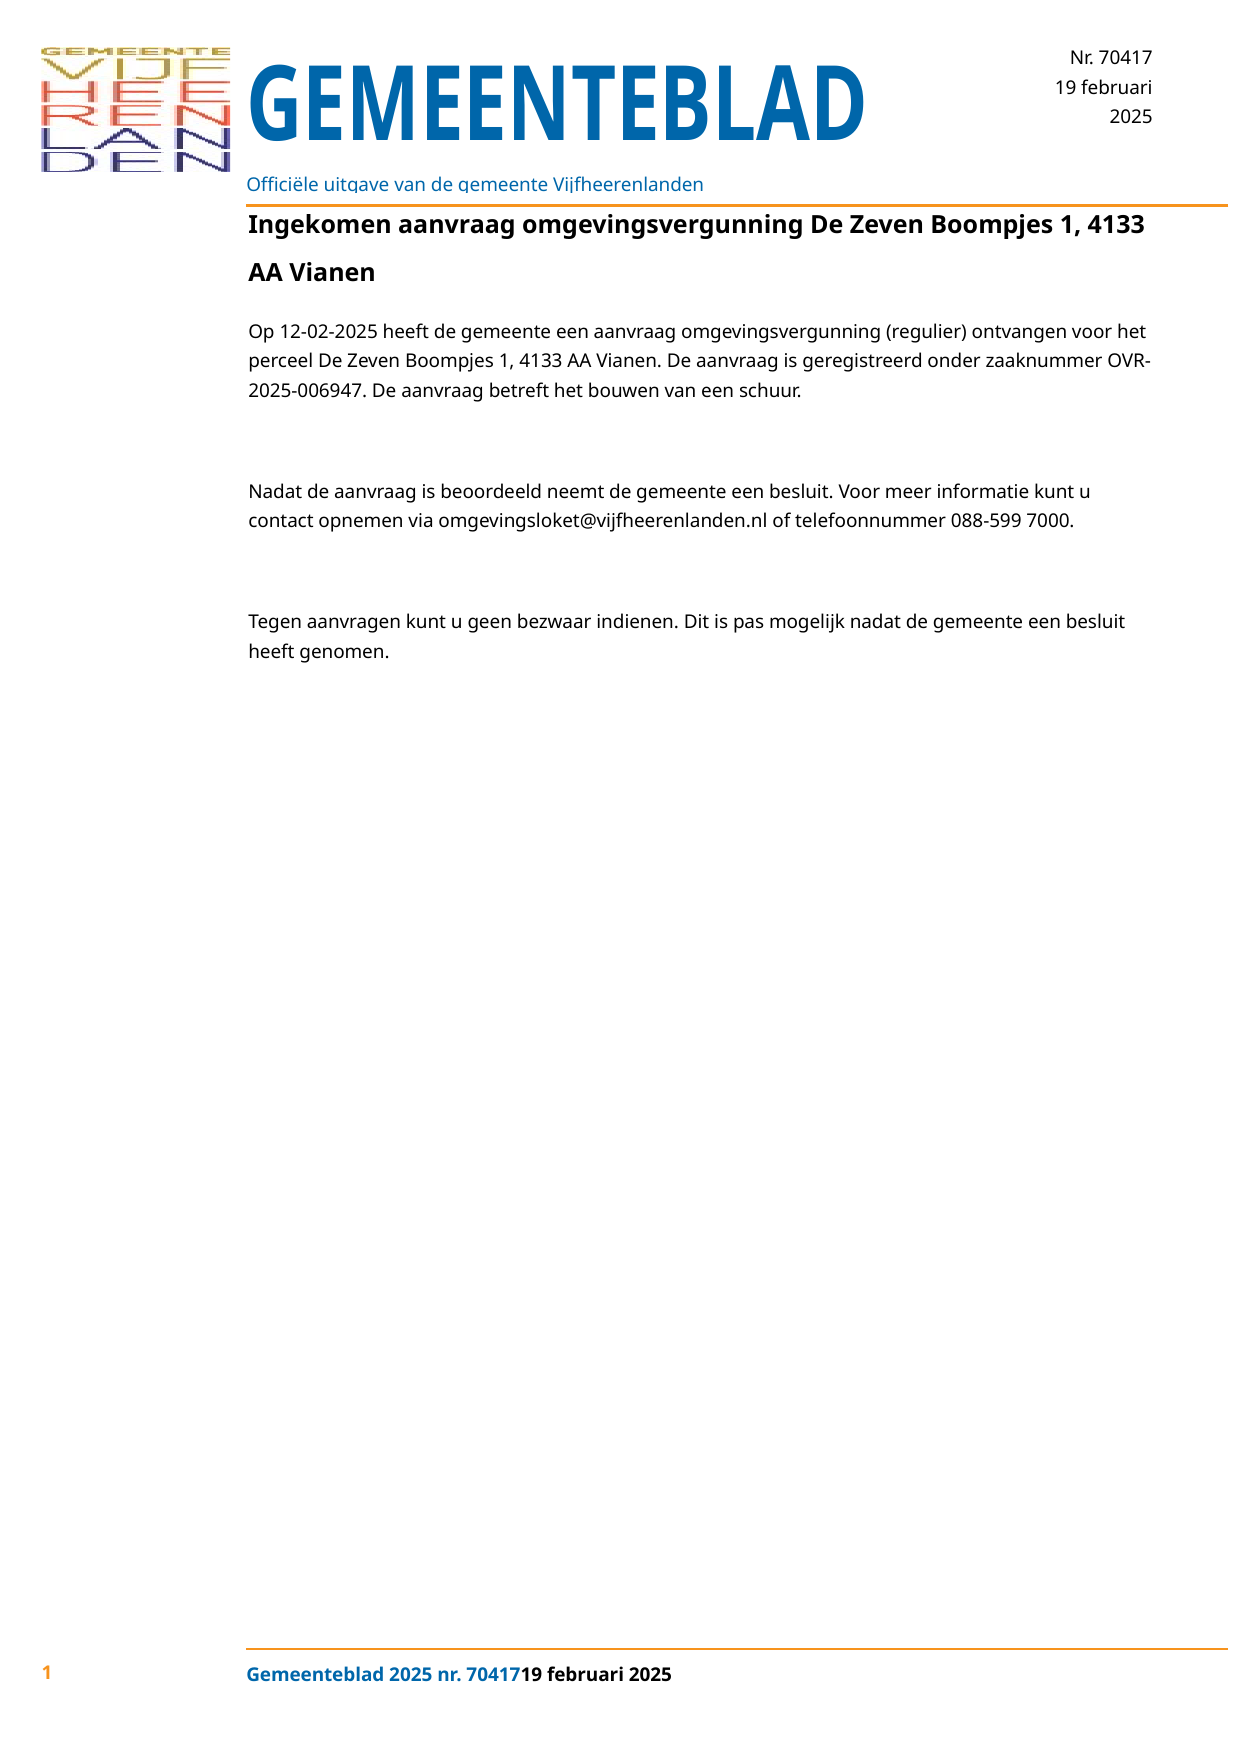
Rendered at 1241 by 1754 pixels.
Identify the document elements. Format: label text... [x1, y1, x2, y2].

text Tegen aanvragen kunt u geen bezwaar indienen. Dit is pas mogelijk nadat de gemeente een besluit heeft genomen. [248, 608, 1152, 664]
text Ingekomen aanvraag omgevingsvergunning De Zeven Boompjes 1, 4133 AA Vianen [248, 207, 1152, 288]
text Op 12-02-2025 heeft de gemeente een aanvraag omgevingsvergunning (regulier) ontvangen voor het perceel De Zeven Boompjes 1, 4133 AA Vianen. De aanvraag is geregistreerd onder zaaknummer OVR-2025-006947. De aanvraag betreft het bouwen van een schuur. [248, 318, 1152, 403]
text Nadat de aanvraag is beoordeeld neemt de gemeente een besluit. Voor meer informatie kunt u contact opnemen via omgevingsloket@vijfheerenlanden.nl of telefoonnummer 088-599 7000. [248, 478, 1152, 533]
picture [41, 47, 231, 172]
